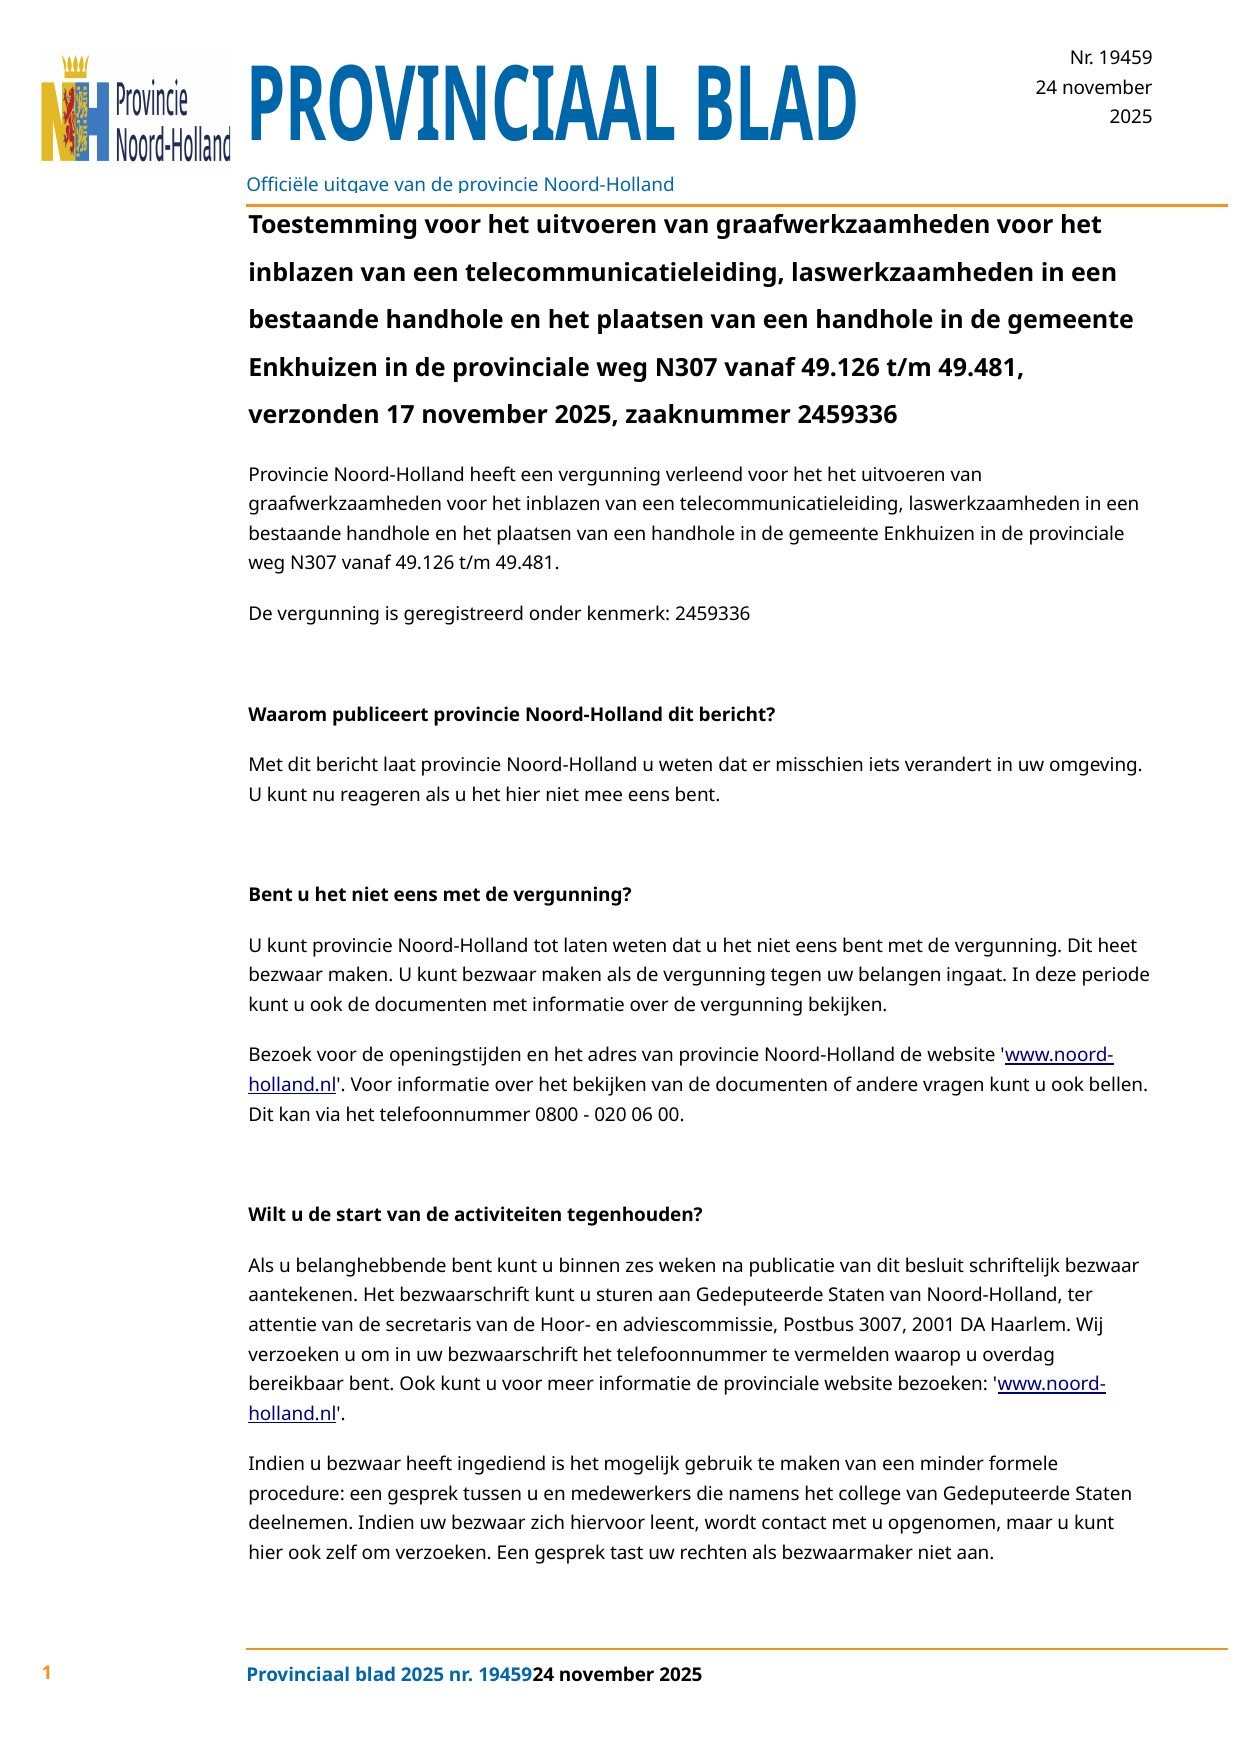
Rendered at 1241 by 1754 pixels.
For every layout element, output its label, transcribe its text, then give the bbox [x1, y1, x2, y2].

text Provincie Noord-Holland heeft een vergunning verleend voor het het uitvoeren van graafwerkzaamheden voor het inblazen van een telecommunicatieleiding, laswerkzaamheden in een bestaande handhole en het plaatsen van een handhole in de gemeente Enkhuizen in de provinciale weg N307 vanaf 49.126 t/m 49.481. [248, 461, 1152, 575]
text Toestemming voor het uitvoeren van graafwerkzaamheden voor het inblazen van een telecommunicatieleiding, laswerkzaamheden in een bestaande handhole en het plaatsen van een handhole in de gemeente Enkhuizen in de provinciale weg N307 vanaf 49.126 t/m 49.481, verzonden 17 november 2025, zaaknummer 2459336 [248, 207, 1152, 431]
picture [41, 47, 231, 172]
text Indien u bezwaar heeft ingediend is het mogelijk gebruik te maken van een minder formele procedure: een gesprek tussen u en medewerkers die namens het college van Gedeputeerde Staten deelnemen. Indien uw bezwaar zich hiervoor leent, wordt contact met u opgenomen, maar u kunt hier ook zelf om verzoeken. Een gesprek tast uw rechten als bezwaarmaker niet aan. [248, 1450, 1152, 1565]
text U kunt provincie Noord-Holland tot laten weten dat u het niet eens bent met de vergunning. Dit heet bezwaar maken. U kunt bezwaar maken als de vergunning tegen uw belangen ingaat. In deze periode kunt u ook de documenten met informatie over de vergunning bekijken. [248, 932, 1152, 1017]
text Met dit bericht laat provincie Noord-Holland u weten dat er misschien iets verandert in uw omgeving. U kunt nu reageren als u het hier niet mee eens bent. [248, 751, 1152, 806]
text Als u belanghebbende bent kunt u binnen zes weken na publicatie van dit besluit schriftelijk bezwaar aantekenen. Het bezwaarschrift kunt u sturen aan Gedeputeerde Staten van Noord-Holland, ter attentie van de secretaris van de Hoor- en adviescommissie, Postbus 3007, 2001 DA Haarlem. Wij verzoeken u om in uw bezwaarschrift het telefoonnummer te vermelden waarop u overdag bereikbaar bent. Ook kunt u voor meer informatie de provinciale website bezoeken: 'www.noord-holland.nl'. [248, 1252, 1152, 1426]
text De vergunning is geregistreerd onder kenmerk: 2459336 [248, 600, 1152, 626]
text Bent u het niet eens met de vergunning? [248, 882, 1152, 907]
text Wilt u de start van de activiteiten tegenhouden? [248, 1202, 1152, 1227]
text Bezoek voor de openingstijden en het adres van provincie Noord-Holland de website 'www.noord-holland.nl'. Voor informatie over het bekijken van de documenten of andere vragen kunt u ook bellen. Dit kan via het telefoonnummer 0800 - 020 06 00. [248, 1042, 1152, 1126]
text Waarom publiceert provincie Noord-Holland dit bericht? [248, 701, 1152, 726]
